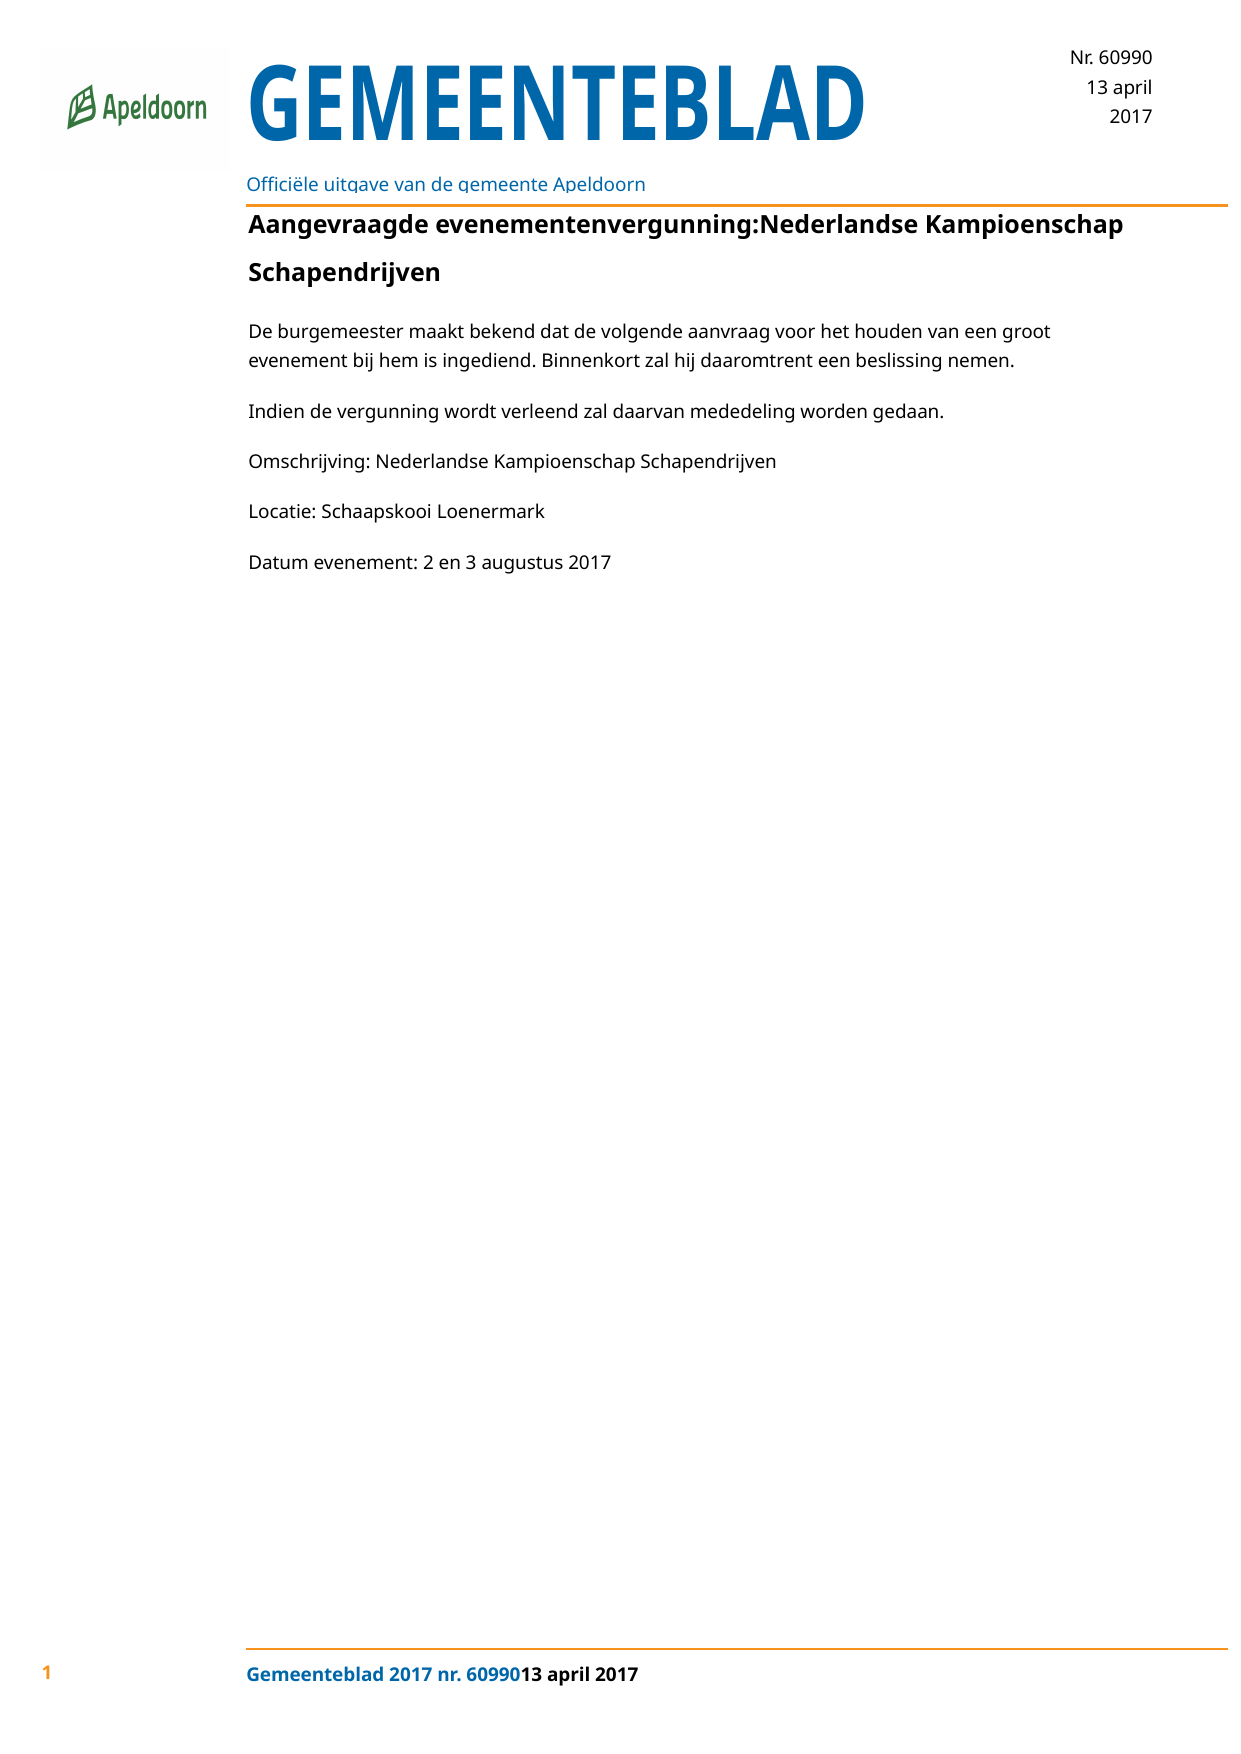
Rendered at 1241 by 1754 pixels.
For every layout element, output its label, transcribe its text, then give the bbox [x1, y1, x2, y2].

text Locatie: Schaapskooi Loenermark [248, 499, 1152, 524]
text Omschrijving: Nederlandse Kampioenschap Schapendrijven [248, 448, 1152, 474]
picture [41, 47, 231, 172]
text Datum evenement: 2 en 3 augustus 2017 [248, 549, 1152, 575]
text De burgemeester maakt bekend dat de volgende aanvraag voor het houden van een groot evenement bij hem is ingediend. Binnenkort zal hij daaromtrent een beslissing nemen. [248, 318, 1152, 373]
text Indien de vergunning wordt verleend zal daarvan mededeling worden gedaan. [248, 398, 1152, 424]
text Aangevraagde evenementenvergunning:Nederlandse Kampioenschap Schapendrijven [248, 207, 1152, 288]
